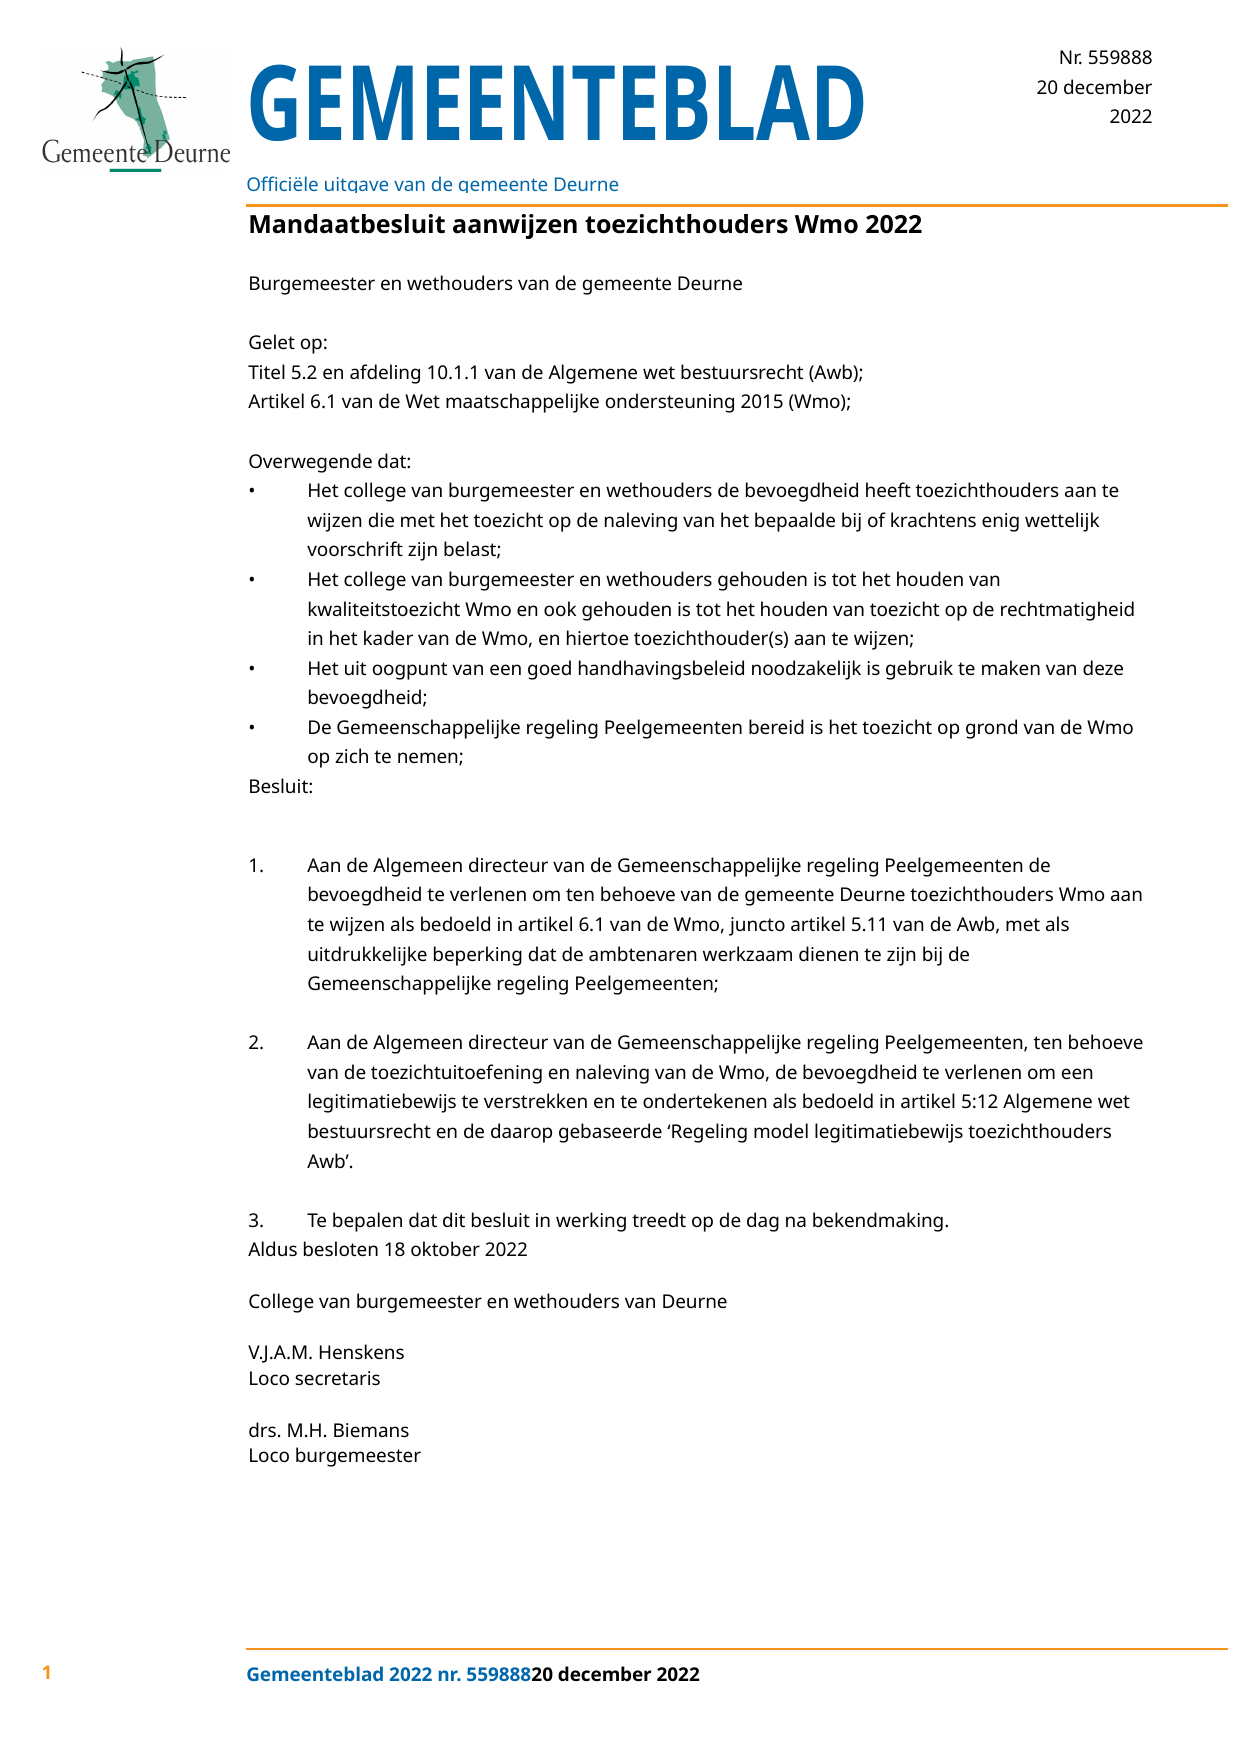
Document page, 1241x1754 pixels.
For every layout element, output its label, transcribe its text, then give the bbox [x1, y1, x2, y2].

list Aan de Algemeen directeur van de Gemeenschappelijke regeling Peelgemeenten, ten behoeve van de toezichtuitoefening en naleving van de Wmo, de bevoegdheid te verlenen om een legitimatiebewijs te verstrekken en te ondertekenen als bedoeld in artikel 5:12 Algemene wet bestuursrecht en de daarop gebaseerde ‘Regeling model legitimatiebewijs toezichthouders Awb’. [248, 1029, 1152, 1174]
list Het college van burgemeester en wethouders gehouden is tot het houden van kwaliteitstoezicht Wmo en ook gehouden is tot het houden van toezicht op de rechtmatigheid in het kader van de Wmo, en hiertoe toezichthouder(s) aan te wijzen; [248, 566, 1152, 651]
list Te bepalen dat dit besluit in werking treedt op de dag na bekendmaking. [248, 1207, 1152, 1233]
text Burgemeester en wethouders van de gemeente Deurne [248, 270, 1152, 296]
list Aan de Algemeen directeur van de Gemeenschappelijke regeling Peelgemeenten de bevoegdheid te verlenen om ten behoeve van de gemeente Deurne toezichthouders Wmo aan te wijzen als bedoeld in artikel 6.1 van de Wmo, juncto artikel 5.11 van de Awb, met als uitdrukkelijke beperking dat de ambtenaren werkzaam dienen te zijn bij de Gemeenschappelijke regeling Peelgemeenten; [248, 852, 1152, 996]
text Loco secretaris [248, 1365, 1152, 1391]
text Artikel 6.1 van de Wet maatschappelijke ondersteuning 2015 (Wmo); [248, 389, 1152, 414]
list De Gemeenschappelijke regeling Peelgemeenten bereid is het toezicht op grond van de Wmo op zich te nemen; [248, 714, 1152, 769]
text College van burgemeester en wethouders van Deurne [248, 1288, 1152, 1314]
text Overwegende dat: [248, 448, 1152, 473]
text V.J.A.M. Henskens [248, 1339, 1152, 1365]
text Titel 5.2 en afdeling 10.1.1 van de Algemene wet bestuursrecht (Awb); [248, 359, 1152, 385]
text Loco burgemeester [248, 1442, 1152, 1468]
text drs. M.H. Biemans [248, 1417, 1152, 1442]
text Aldus besloten 18 oktober 2022 [248, 1237, 1152, 1262]
text Mandaatbesluit aanwijzen toezichthouders Wmo 2022 [248, 207, 1152, 241]
text Besluit: [248, 773, 1152, 799]
list Het college van burgemeester en wethouders de bevoegdheid heeft toezichthouders aan te wijzen die met het toezicht op de naleving van het bepaalde bij of krachtens enig wettelijk voorschrift zijn belast; [248, 477, 1152, 562]
list Het uit oogpunt van een goed handhavingsbeleid noodzakelijk is gebruik te maken van deze bevoegdheid; [248, 655, 1152, 710]
text Gelet op: [248, 329, 1152, 355]
picture [41, 47, 231, 172]
